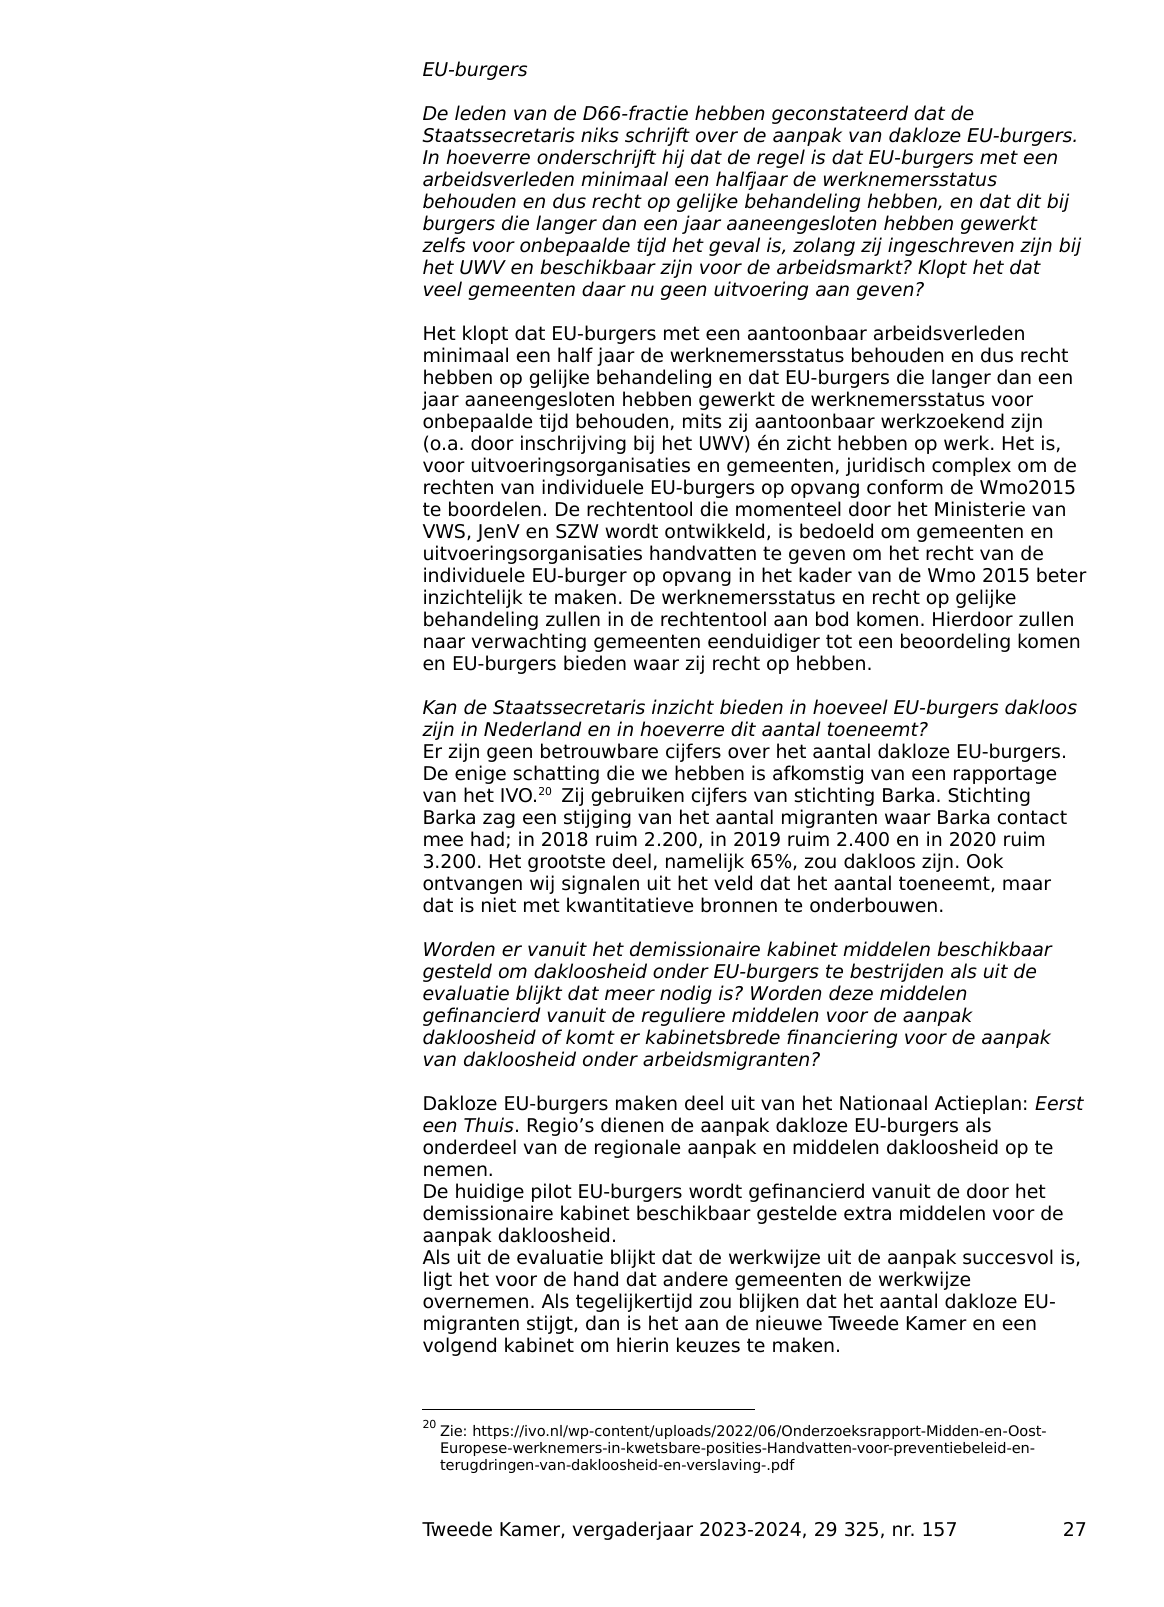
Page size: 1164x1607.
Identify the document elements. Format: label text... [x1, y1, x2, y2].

text Worden er vanuit het demissionaire kabinet middelen beschikbaar gesteld om dakloosheid onder EU-burgers te bestrijden als uit de evaluatie blijkt dat meer nodig is? Worden deze middelen gefinancierd vanuit de reguliere middelen voor de aanpak dakloosheid of komt er kabinetsbrede financiering voor de aanpak van dakloosheid onder arbeidsmigranten? [422, 939, 1087, 1071]
subtitle EU-burgers [422, 59, 1087, 81]
text Als uit de evaluatie blijkt dat de werkwijze uit de aanpak succesvol is, ligt het voor de hand dat andere gemeenten de werkwijze overnemen. Als tegelijkertijd zou blijken dat het aantal dakloze EU-migranten stijgt, dan is het aan de nieuwe Tweede Kamer en een volgend kabinet om hierin keuzes te maken. [422, 1247, 1087, 1357]
text De huidige pilot EU-burgers wordt gefinancierd vanuit de door het demissionaire kabinet beschikbaar gestelde extra middelen voor de aanpak dakloosheid. [422, 1181, 1087, 1247]
text Er zijn geen betrouwbare cijfers over het aantal dakloze EU-burgers. De enige schatting die we hebben is afkomstig van een rapportage van het IVO. Zij gebruiken cijfers van stichting Barka. Stichting Barka zag een stijging van het aantal migranten waar Barka contact mee had; in 2018 ruim 2.200, in 2019 ruim 2.400 en in 2020 ruim 3.200. Het grootste deel, namelijk 65%, zou dakloos zijn. Ook ontvangen wij signalen uit het veld dat het aantal toeneemt, maar dat is niet met kwantitatieve bronnen te onderbouwen. [422, 741, 1087, 917]
text Het klopt dat EU-burgers met een aantoonbaar arbeidsverleden minimaal een half jaar de werknemersstatus behouden en dus recht hebben op gelijke behandeling en dat EU-burgers die langer dan een jaar aaneengesloten hebben gewerkt de werknemersstatus voor onbepaalde tijd behouden, mits zij aantoonbaar werkzoekend zijn (o.a. door inschrijving bij het UWV) én zicht hebben op werk. Het is, voor uitvoeringsorganisaties en gemeenten, juridisch complex om de rechten van individuele EU-burgers op opvang conform de Wmo2015 te boordelen. De rechtentool die momenteel door het Ministerie van VWS, JenV en SZW wordt ontwikkeld, is bedoeld om gemeenten en uitvoeringsorganisaties handvatten te geven om het recht van de individuele EU-burger op opvang in het kader van de Wmo 2015 beter inzichtelijk te maken. De werknemersstatus en recht op gelijke behandeling zullen in de rechtentool aan bod komen. Hierdoor zullen naar verwachting gemeenten eenduidiger tot een beoordeling komen en EU-burgers bieden waar zij recht op hebben. [422, 323, 1087, 675]
text Kan de Staatssecretaris inzicht bieden in hoeveel EU-burgers dakloos zijn in Nederland en in hoeverre dit aantal toeneemt? [422, 697, 1087, 741]
text Dakloze EU-burgers maken deel uit van het Nationaal Actieplan: Eerst een Thuis. Regio’s dienen de aanpak dakloze EU-burgers als onderdeel van de regionale aanpak en middelen dakloosheid op te nemen. [422, 1093, 1087, 1181]
text De leden van de D66-fractie hebben geconstateerd dat de Staatssecretaris niks schrijft over de aanpak van dakloze EU-burgers. In hoeverre onderschrijft hij dat de regel is dat EU-burgers met een arbeidsverleden minimaal een halfjaar de werknemersstatus behouden en dus recht op gelijke behandeling hebben, en dat dit bij burgers die langer dan een jaar aaneengesloten hebben gewerkt zelfs voor onbepaalde tijd het geval is, zolang zij ingeschreven zijn bij het UWV en beschikbaar zijn voor de arbeidsmarkt? Klopt het dat veel gemeenten daar nu geen uitvoering aan geven? [422, 103, 1087, 301]
text Zie: https://ivo.nl/wp-content/uploads/2022/06/Onderzoeksrapport-Midden-en-Oost-Europese-werknemers-in-kwetsbare-posities-Handvatten-voor-preventiebeleid-en-terugdringen-van-dakloosheid-en-verslaving-.pdf [422, 1418, 1087, 1474]
